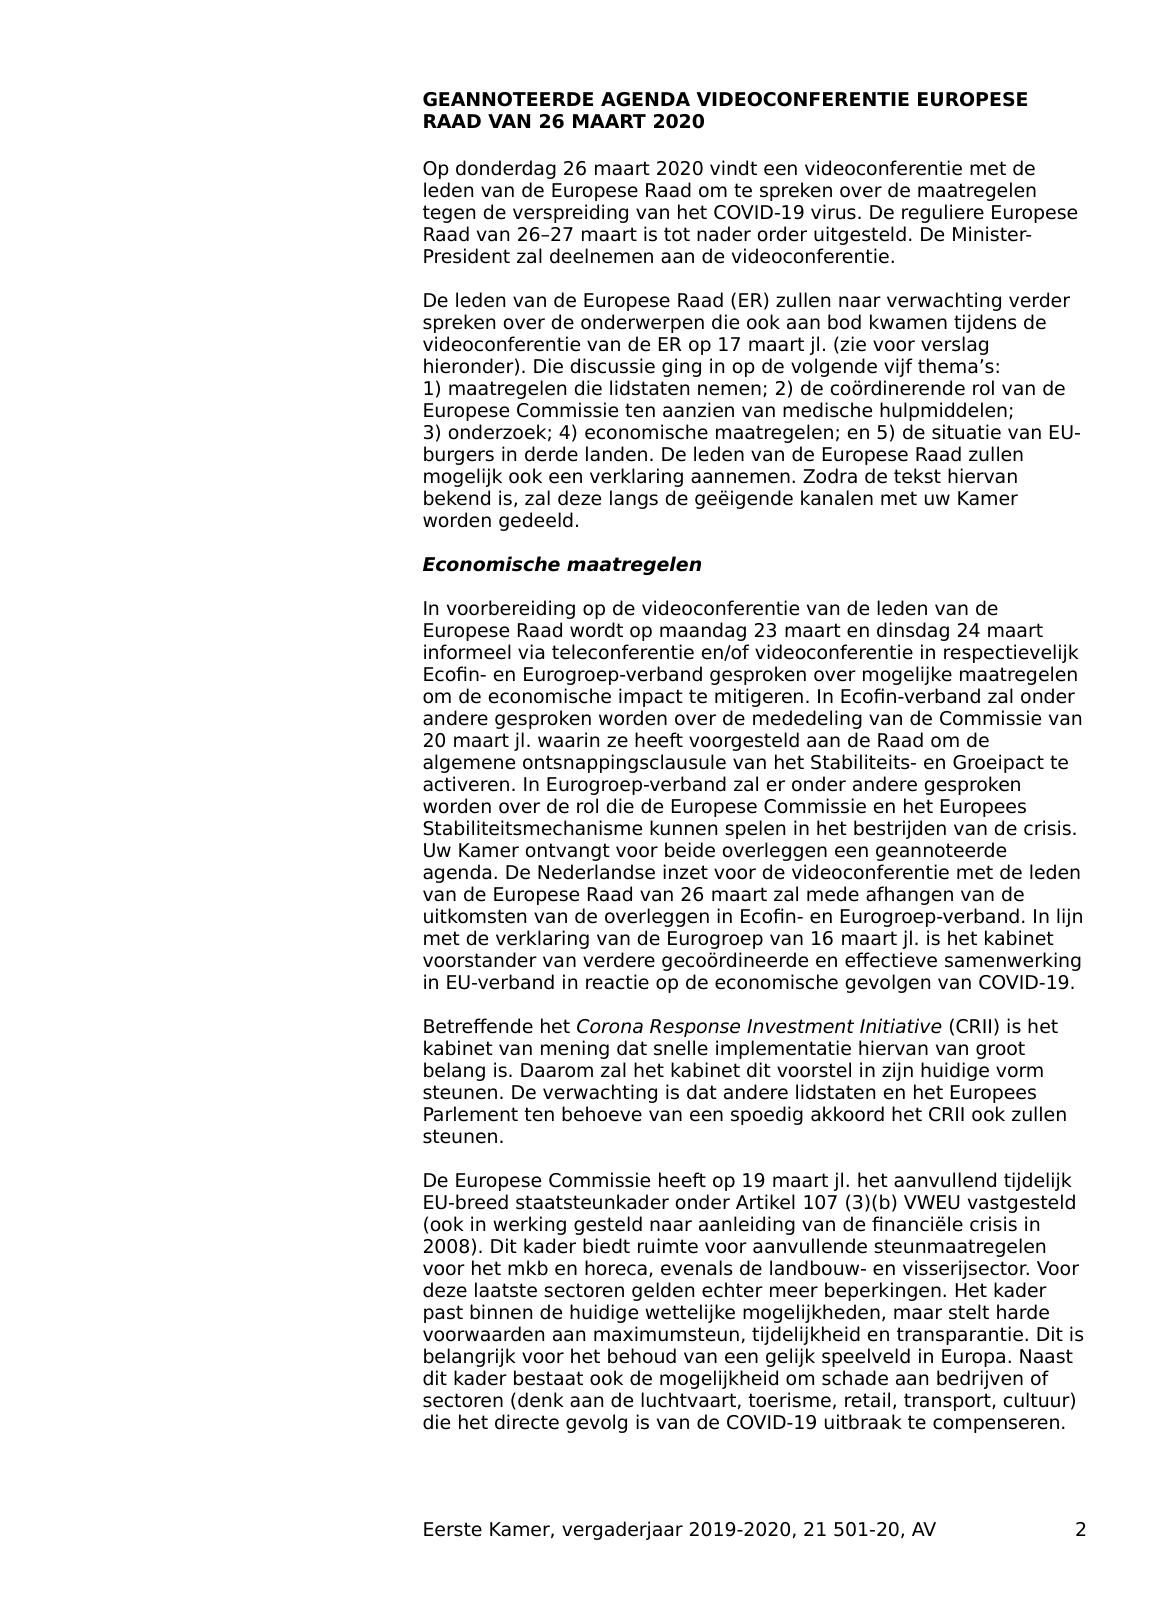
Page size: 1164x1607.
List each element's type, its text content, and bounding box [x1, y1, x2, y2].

text Betreffende het Corona Response Investment Initiative (CRII) is het kabinet van mening dat snelle implementatie hiervan van groot belang is. Daarom zal het kabinet dit voorstel in zijn huidige vorm steunen. De verwachting is dat andere lidstaten en het Europees Parlement ten behoeve van een spoedig akkoord het CRII ook zullen steunen. [422, 1016, 1087, 1148]
subtitle GEANNOTEERDE AGENDA VIDEOCONFERENTIE EUROPESE RAAD VAN 26 MAART 2020 [422, 89, 1087, 133]
subtitle Economische maatregelen [422, 554, 1087, 576]
text Op donderdag 26 maart 2020 vindt een videoconferentie met de leden van de Europese Raad om te spreken over de maatregelen tegen de verspreiding van het COVID-19 virus. De reguliere Europese Raad van 26–27 maart is tot nader order uitgesteld. De Minister-President zal deelnemen aan de videoconferentie. [422, 158, 1087, 268]
text De Europese Commissie heeft op 19 maart jl. het aanvullend tijdelijk EU-breed staatsteunkader onder Artikel 107 (3)(b) VWEU vastgesteld (ook in werking gesteld naar aanleiding van de financiële crisis in 2008). Dit kader biedt ruimte voor aanvullende steunmaatregelen voor het mkb en horeca, evenals de landbouw- en visserijsector. Voor deze laatste sectoren gelden echter meer beperkingen. Het kader past binnen de huidige wettelijke mogelijkheden, maar stelt harde voorwaarden aan maximumsteun, tijdelijkheid en transparantie. Dit is belangrijk voor het behoud van een gelijk speelveld in Europa. Naast dit kader bestaat ook de mogelijkheid om schade aan bedrijven of sectoren (denk aan de luchtvaart, toerisme, retail, transport, cultuur) die het directe gevolg is van de COVID-19 uitbraak te compenseren. [422, 1170, 1087, 1434]
text De leden van de Europese Raad (ER) zullen naar verwachting verder spreken over de onderwerpen die ook aan bod kwamen tijdens de videoconferentie van de ER op 17 maart jl. (zie voor verslag hieronder). Die discussie ging in op de volgende vijf thema’s: 1) maatregelen die lidstaten nemen; 2) de coördinerende rol van de Europese Commissie ten aanzien van medische hulpmiddelen; 3) onderzoek; 4) economische maatregelen; en 5) de situatie van EU-burgers in derde landen. De leden van de Europese Raad zullen mogelijk ook een verklaring aannemen. Zodra de tekst hiervan bekend is, zal deze langs de geëigende kanalen met uw Kamer worden gedeeld. [422, 290, 1087, 532]
text In voorbereiding op de videoconferentie van de leden van de Europese Raad wordt op maandag 23 maart en dinsdag 24 maart informeel via teleconferentie en/of videoconferentie in respectievelijk Ecofin- en Eurogroep-verband gesproken over mogelijke maatregelen om de economische impact te mitigeren. In Ecofin-verband zal onder andere gesproken worden over de mededeling van de Commissie van 20 maart jl. waarin ze heeft voorgesteld aan de Raad om de algemene ontsnappingsclausule van het Stabiliteits- en Groeipact te activeren. In Eurogroep-verband zal er onder andere gesproken worden over de rol die de Europese Commissie en het Europees Stabiliteitsmechanisme kunnen spelen in het bestrijden van de crisis. Uw Kamer ontvangt voor beide overleggen een geannoteerde agenda. De Nederlandse inzet voor de videoconferentie met de leden van de Europese Raad van 26 maart zal mede afhangen van de uitkomsten van de overleggen in Ecofin- en Eurogroep-verband. In lijn met de verklaring van de Eurogroep van 16 maart jl. is het kabinet voorstander van verdere gecoördineerde en effectieve samenwerking in EU-verband in reactie op de economische gevolgen van COVID-19. [422, 598, 1087, 994]
